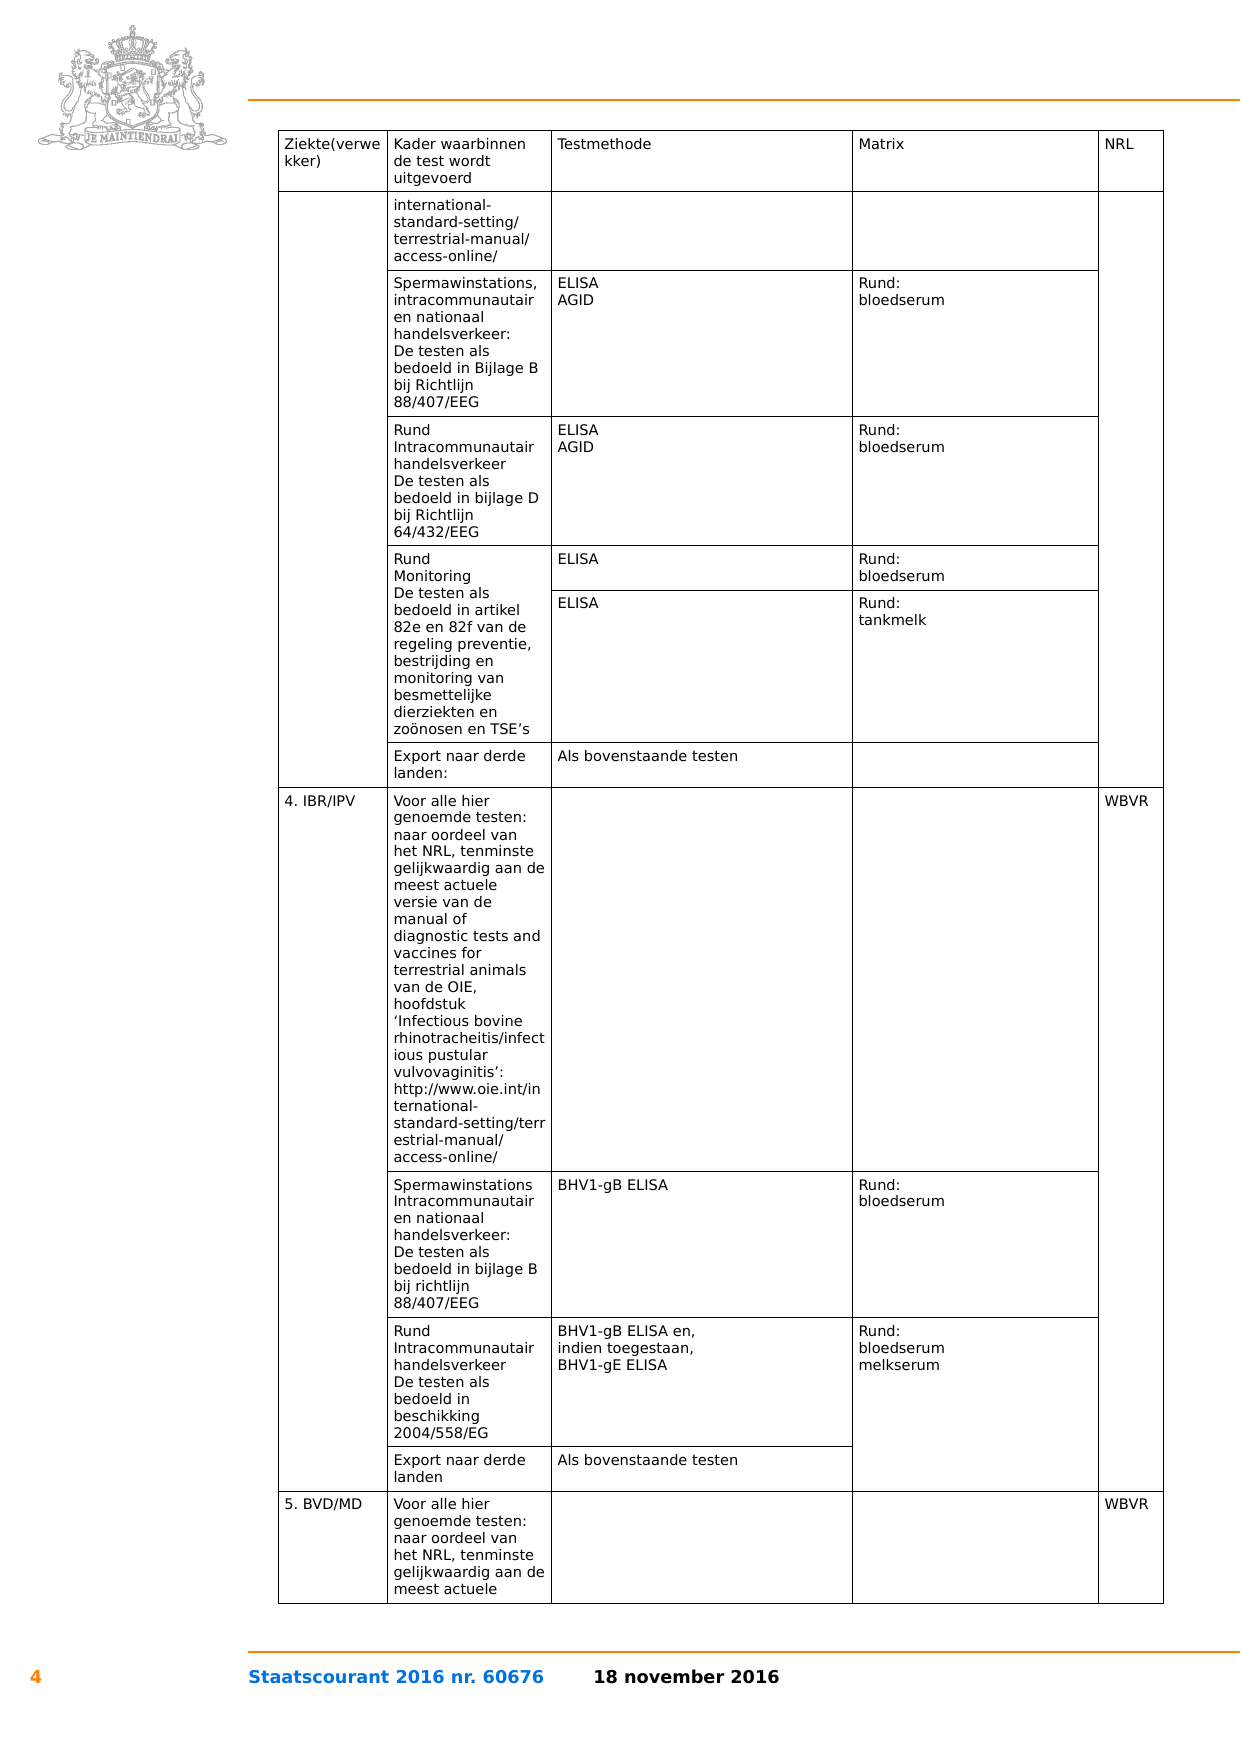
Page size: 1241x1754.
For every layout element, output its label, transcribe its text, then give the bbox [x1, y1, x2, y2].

table_cell Rund Intracommunautair handelsverkeer De testen als bedoeld in beschikking 2004/558/EG [388, 1318, 551, 1446]
table_cell [853, 192, 1098, 269]
table_header Kader waarbinnen de test wordt uitgevoerd [388, 131, 551, 191]
table_cell BHV1-gB ELISA en, indien toegestaan, BHV1-gE ELISA [552, 1318, 852, 1446]
table_cell ELISA AGID [552, 271, 852, 416]
table_cell Rund: bloedserum melkserum [853, 1318, 1098, 1491]
table_cell Rund: bloedserum [853, 417, 1098, 545]
table_cell [853, 788, 1098, 1171]
table_cell BHV1-gB ELISA [552, 1172, 852, 1317]
table_cell Rund: bloedserum [853, 546, 1098, 589]
table_header Ziekte(verwekker) [279, 131, 387, 191]
table_header Testmethode [552, 131, 852, 191]
table_cell Voor alle hier genoemde testen: naar oordeel van het NRL, tenminste gelijkwaardig aan de meest actuele [388, 1492, 551, 1603]
table_cell Rund: bloedserum [853, 1172, 1098, 1317]
table_cell [552, 1492, 852, 1603]
table_cell [552, 788, 852, 1171]
table_cell ELISA AGID [552, 417, 852, 545]
table_cell [853, 1492, 1098, 1603]
table_cell international-standard-setting/terrestrial-manual/access-online/ [388, 192, 551, 269]
table_cell Export naar derde landen: [388, 743, 551, 787]
table_cell [552, 192, 852, 269]
picture [38, 25, 227, 150]
table_cell 5. BVD/MD [279, 1492, 387, 1603]
table_header Matrix [853, 131, 1098, 191]
table_cell Als bovenstaande testen [552, 1447, 852, 1491]
table_cell Export naar derde landen [388, 1447, 551, 1491]
table_header NRL [1099, 131, 1163, 191]
table_cell Rund: bloedserum [853, 271, 1098, 416]
table_cell Rund Intracommunautair handelsverkeer De testen als bedoeld in bijlage D bij Richtlijn 64/432/EEG [388, 417, 551, 545]
table_cell Rund: tankmelk [853, 591, 1098, 742]
table_cell Spermawinstations, intracommunautair en nationaal handelsverkeer: De testen als bedoeld in Bijlage B bij Richtlijn 88/407/EEG [388, 271, 551, 416]
table_cell Spermawinstations Intracommunautair en nationaal handelsverkeer: De testen als bedoeld in bijlage B bij richtlijn 88/407/EEG [388, 1172, 551, 1317]
table_cell Rund Monitoring De testen als bedoeld in artikel 82e en 82f van de regeling preventie, bestrijding en monitoring van besmettelijke dierziekten en zoönosen en TSE’s [388, 546, 551, 742]
table_cell 4. IBR/IPV [279, 788, 387, 1491]
table_cell ELISA [552, 591, 852, 742]
table_cell [853, 743, 1098, 787]
table_cell Voor alle hier genoemde testen: naar oordeel van het NRL, tenminste gelijkwaardig aan de meest actuele versie van de manual of diagnostic tests and vaccines for terrestrial animals van de OIE, hoofdstuk ‘Infectious bovine rhinotracheitis/infectious pustular vulvovaginitis’: http://www.oie.int/international-standard-setting/terrestrial-manual/access-online/ [388, 788, 551, 1171]
table_cell Als bovenstaande testen [552, 743, 852, 787]
table_cell WBVR [1099, 788, 1163, 1491]
table_cell [1099, 192, 1163, 787]
table_cell ELISA [552, 546, 852, 589]
table_cell WBVR [1099, 1492, 1163, 1603]
table_cell [279, 192, 387, 787]
